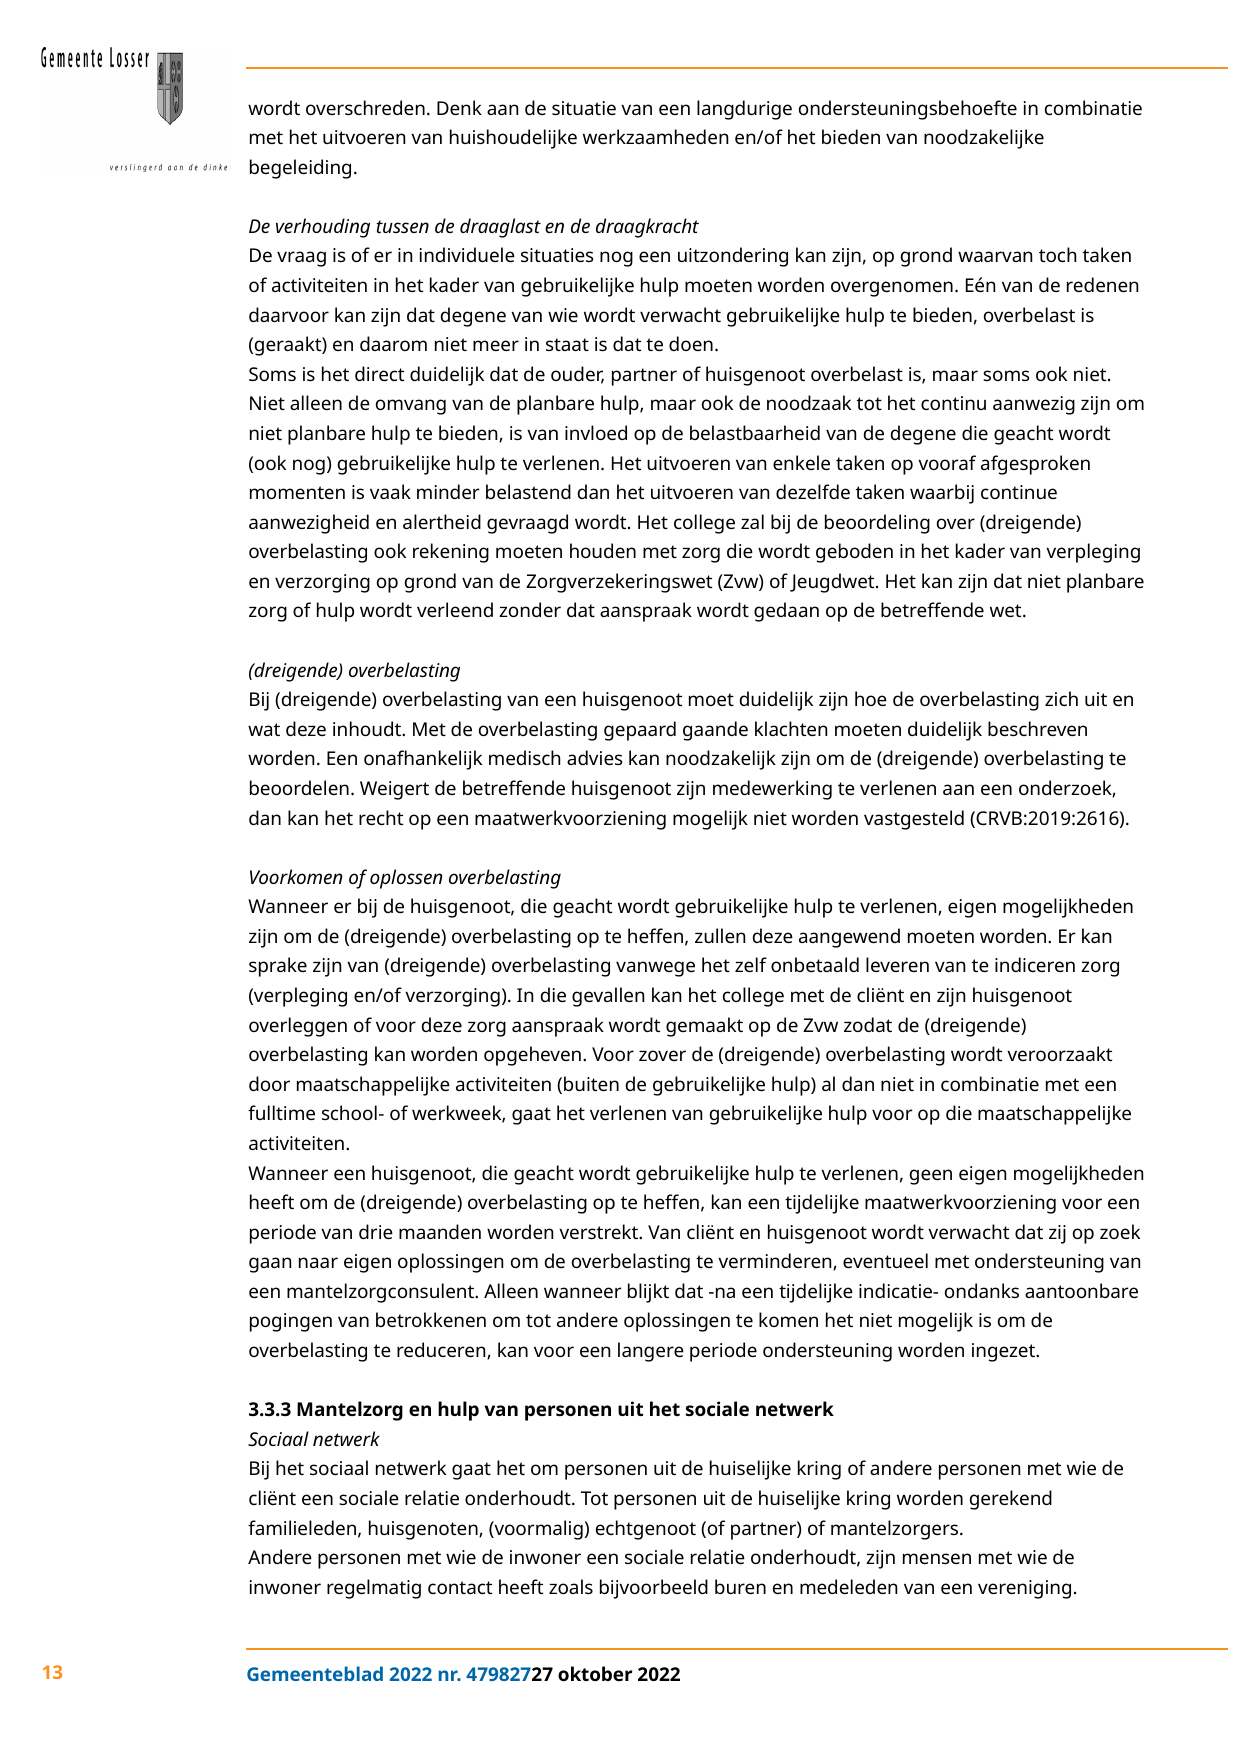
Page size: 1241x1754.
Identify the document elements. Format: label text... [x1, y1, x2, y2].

text Bij (dreigende) overbelasting van een huisgenoot moet duidelijk zijn hoe de overbelasting zich uit en wat deze inhoudt. Met de overbelasting gepaard gaande klachten moeten duidelijk beschreven worden. Een onafhankelijk medisch advies kan noodzakelijk zijn om de (dreigende) overbelasting te beoordelen. Weigert de betreffende huisgenoot zijn medewerking te verlenen aan een onderzoek, dan kan het recht op een maatwerkvoorziening mogelijk niet worden vastgesteld (CRVB:2019:2616). [248, 686, 1152, 831]
text De verhouding tussen de draaglast en de draagkracht [248, 213, 1152, 239]
text Wanneer er bij de huisgenoot, die geacht wordt gebruikelijke hulp te verlenen, eigen mogelijkheden zijn om de (dreigende) overbelasting op te heffen, zullen deze aangewend moeten worden. Er kan sprake zijn van (dreigende) overbelasting vanwege het zelf onbetaald leveren van te indiceren zorg (verpleging en/of verzorging). In die gevallen kan het college met de cliënt en zijn huisgenoot overleggen of voor deze zorg aanspraak wordt gemaakt op de Zvw zodat de (dreigende) overbelasting kan worden opgeheven. Voor zover de (dreigende) overbelasting wordt veroorzaakt door maatschappelijke activiteiten (buiten de gebruikelijke hulp) al dan niet in combinatie met een fulltime school- of werkweek, gaat het verlenen van gebruikelijke hulp voor op die maatschappelijke activiteiten. [248, 893, 1152, 1156]
text Voorkomen of oplossen overbelasting [248, 864, 1152, 890]
text Bij het sociaal netwerk gaat het om personen uit de huiselijke kring of andere personen met wie de cliënt een sociale relatie onderhoudt. Tot personen uit de huiselijke kring worden gerekend familieleden, huisgenoten, (voormalig) echtgenoot (of partner) of mantelzorgers. [248, 1456, 1152, 1541]
text Andere personen met wie de inwoner een sociale relatie onderhoudt, zijn mensen met wie de inwoner regelmatig contact heeft zoals bijvoorbeeld buren en medeleden van een vereniging. [248, 1544, 1152, 1600]
text Sociaal netwerk [248, 1426, 1152, 1452]
text Soms is het direct duidelijk dat de ouder, partner of huisgenoot overbelast is, maar soms ook niet. Niet alleen de omvang van de planbare hulp, maar ook de noodzaak tot het continu aanwezig zijn om niet planbare hulp te bieden, is van invloed op de belastbaarheid van de degene die geacht wordt (ook nog) gebruikelijke hulp te verlenen. Het uitvoeren van enkele taken op vooraf afgesproken momenten is vaak minder belastend dan het uitvoeren van dezelfde taken waarbij continue aanwezigheid en alertheid gevraagd wordt. Het college zal bij de beoordeling over (dreigende) overbelasting ook rekening moeten houden met zorg die wordt geboden in het kader van verpleging en verzorging op grond van de Zorgverzekeringswet (Zvw) of Jeugdwet. Het kan zijn dat niet planbare zorg of hulp wordt verleend zonder dat aanspraak wordt gedaan op de betreffende wet. [248, 361, 1152, 623]
picture [41, 47, 231, 172]
text Wanneer een huisgenoot, die geacht wordt gebruikelijke hulp te verlenen, geen eigen mogelijkheden heeft om de (dreigende) overbelasting op te heffen, kan een tijdelijke maatwerkvoorziening voor een periode van drie maanden worden verstrekt. Van cliënt en huisgenoot wordt verwacht dat zij op zoek gaan naar eigen oplossingen om de overbelasting te verminderen, eventueel met ondersteuning van een mantelzorgconsulent. Alleen wanneer blijkt dat -na een tijdelijke indicatie- ondanks aantoonbare pogingen van betrokkenen om tot andere oplossingen te komen het niet mogelijk is om de overbelasting te reduceren, kan voor een langere periode ondersteuning worden ingezet. [248, 1160, 1152, 1363]
text De vraag is of er in individuele situaties nog een uitzondering kan zijn, op grond waarvan toch taken of activiteiten in het kader van gebruikelijke hulp moeten worden overgenomen. Eén van de redenen daarvoor kan zijn dat degene van wie wordt verwacht gebruikelijke hulp te bieden, overbelast is (geraakt) en daarom niet meer in staat is dat te doen. [248, 243, 1152, 357]
text wordt overschreden. Denk aan de situatie van een langdurige ondersteuningsbehoefte in combinatie met het uitvoeren van huishoudelijke werkzaamheden en/of het bieden van noodzakelijke begeleiding. [248, 95, 1152, 180]
text (dreigende) overbelasting [248, 657, 1152, 683]
text 3.3.3 Mantelzorg en hulp van personen uit het sociale netwerk [248, 1396, 1152, 1422]
